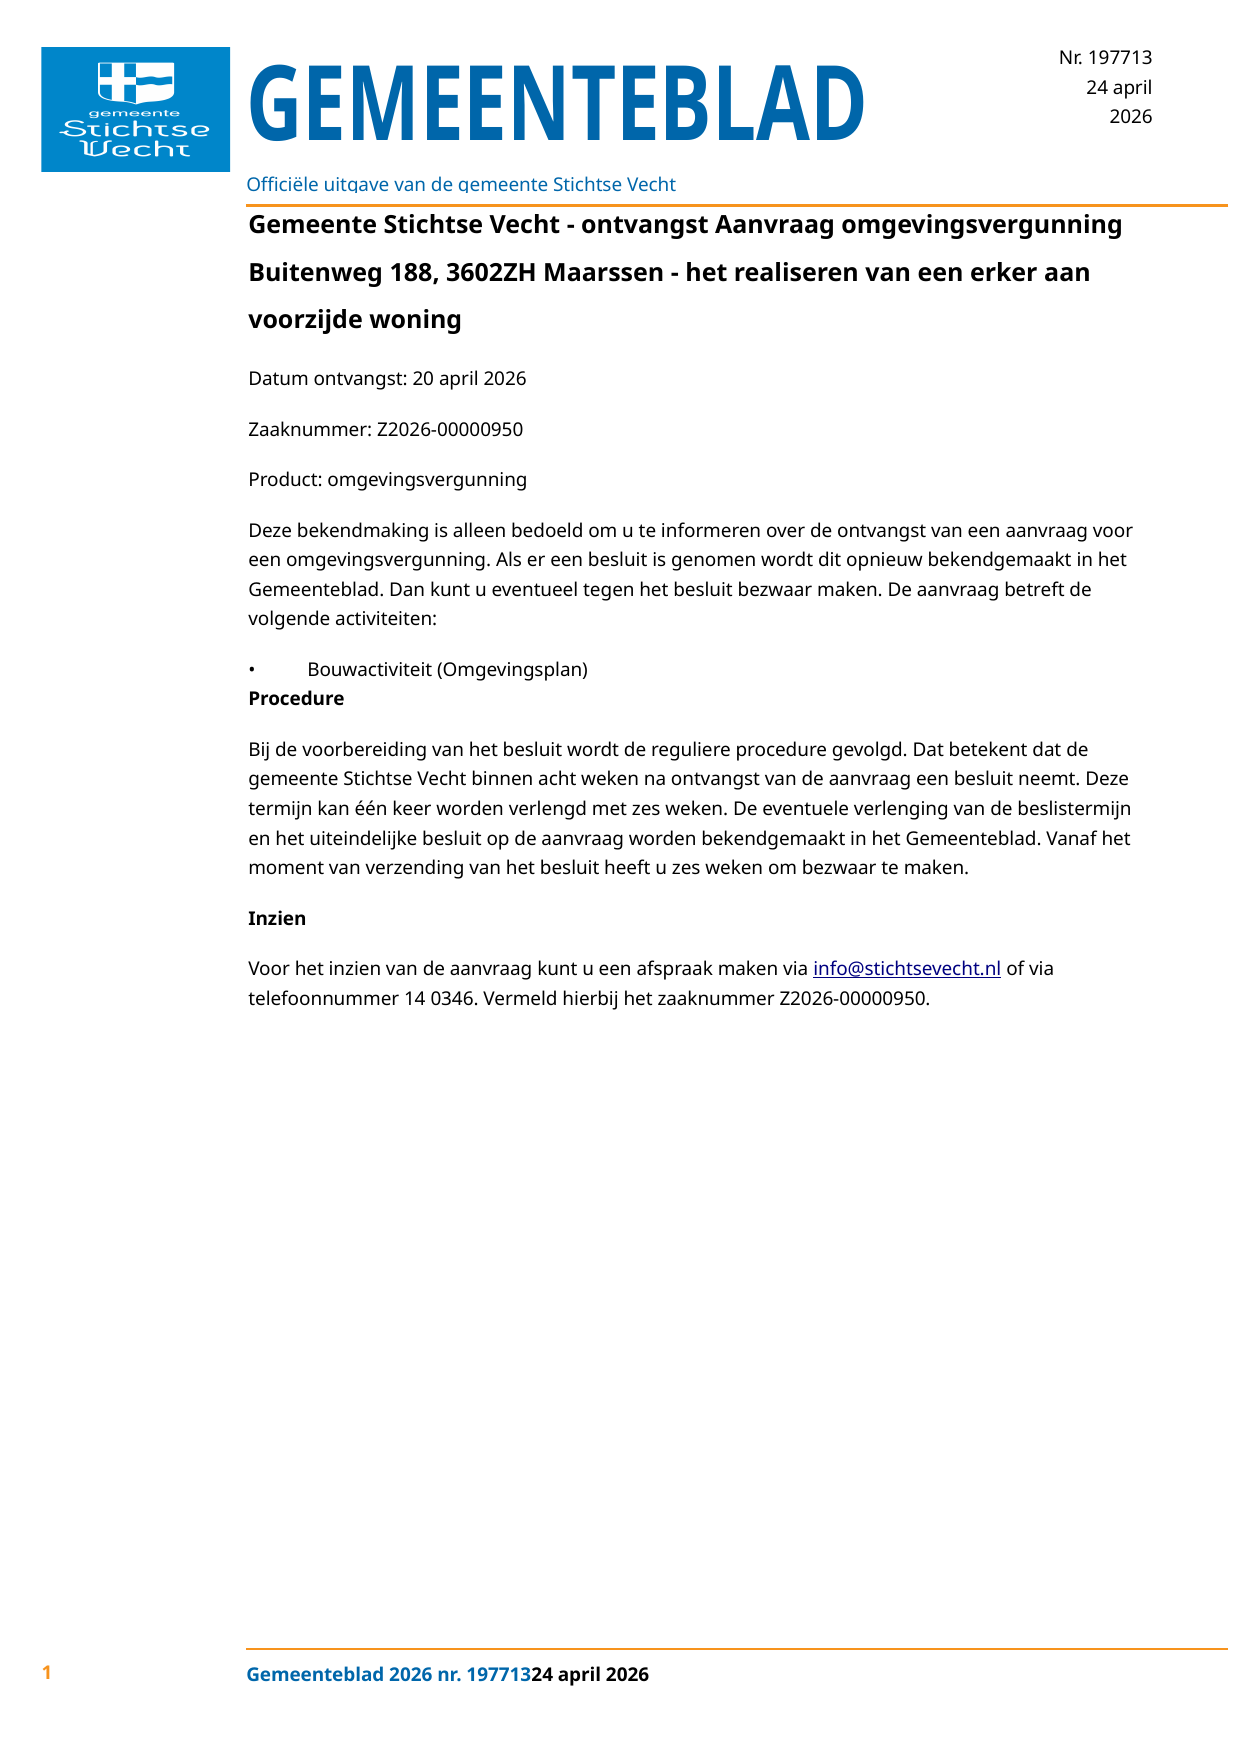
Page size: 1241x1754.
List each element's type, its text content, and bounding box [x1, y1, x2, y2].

text Inzien [248, 905, 1152, 930]
picture [99, 63, 135, 101]
text Zaaknummer: Z2026-00000950 [248, 416, 1152, 442]
list Bouwactiviteit (Omgevingsplan) [248, 656, 1152, 682]
text Datum ontvangst: 20 april 2026 [248, 366, 1152, 391]
text Gemeente Stichtse Vecht - ontvangst Aanvraag omgevingsvergunning Buitenweg 188, 3602ZH Maarssen - het realiseren van een erker aan voorzijde woning [248, 207, 1152, 336]
text Bij de voorbereiding van het besluit wordt de reguliere procedure gevolgd. Dat betekent dat de gemeente Stichtse Vecht binnen acht weken na ontvangst van de aanvraag een besluit neemt. Deze termijn kan één keer worden verlengd met zes weken. De eventuele verlenging van de beslistermijn en het uiteindelijke besluit op de aanvraag worden bekendgemaakt in het Gemeenteblad. Vanaf het moment van verzending van het besluit heeft u zes weken om bezwaar te maken. [248, 736, 1152, 880]
text Product: omgevingsvergunning [248, 466, 1152, 492]
text Voor het inzien van de aanvraag kunt u een afspraak maken via info@stichtsevecht.nl of via telefoonnummer 14 0346. Vermeld hierbij het zaaknummer Z2026-00000950. [248, 955, 1152, 1010]
text Deze bekendmaking is alleen bedoeld om u te informeren over de ontvangst van een aanvraag voor een omgevingsvergunning. Als er een besluit is genomen wordt dit opnieuw bekendgemaakt in het Gemeenteblad. Dan kunt u eventueel tegen het besluit bezwaar maken. De aanvraag betreft de volgende activiteiten: [248, 517, 1152, 631]
text Procedure [248, 686, 1152, 711]
picture [137, 63, 174, 103]
